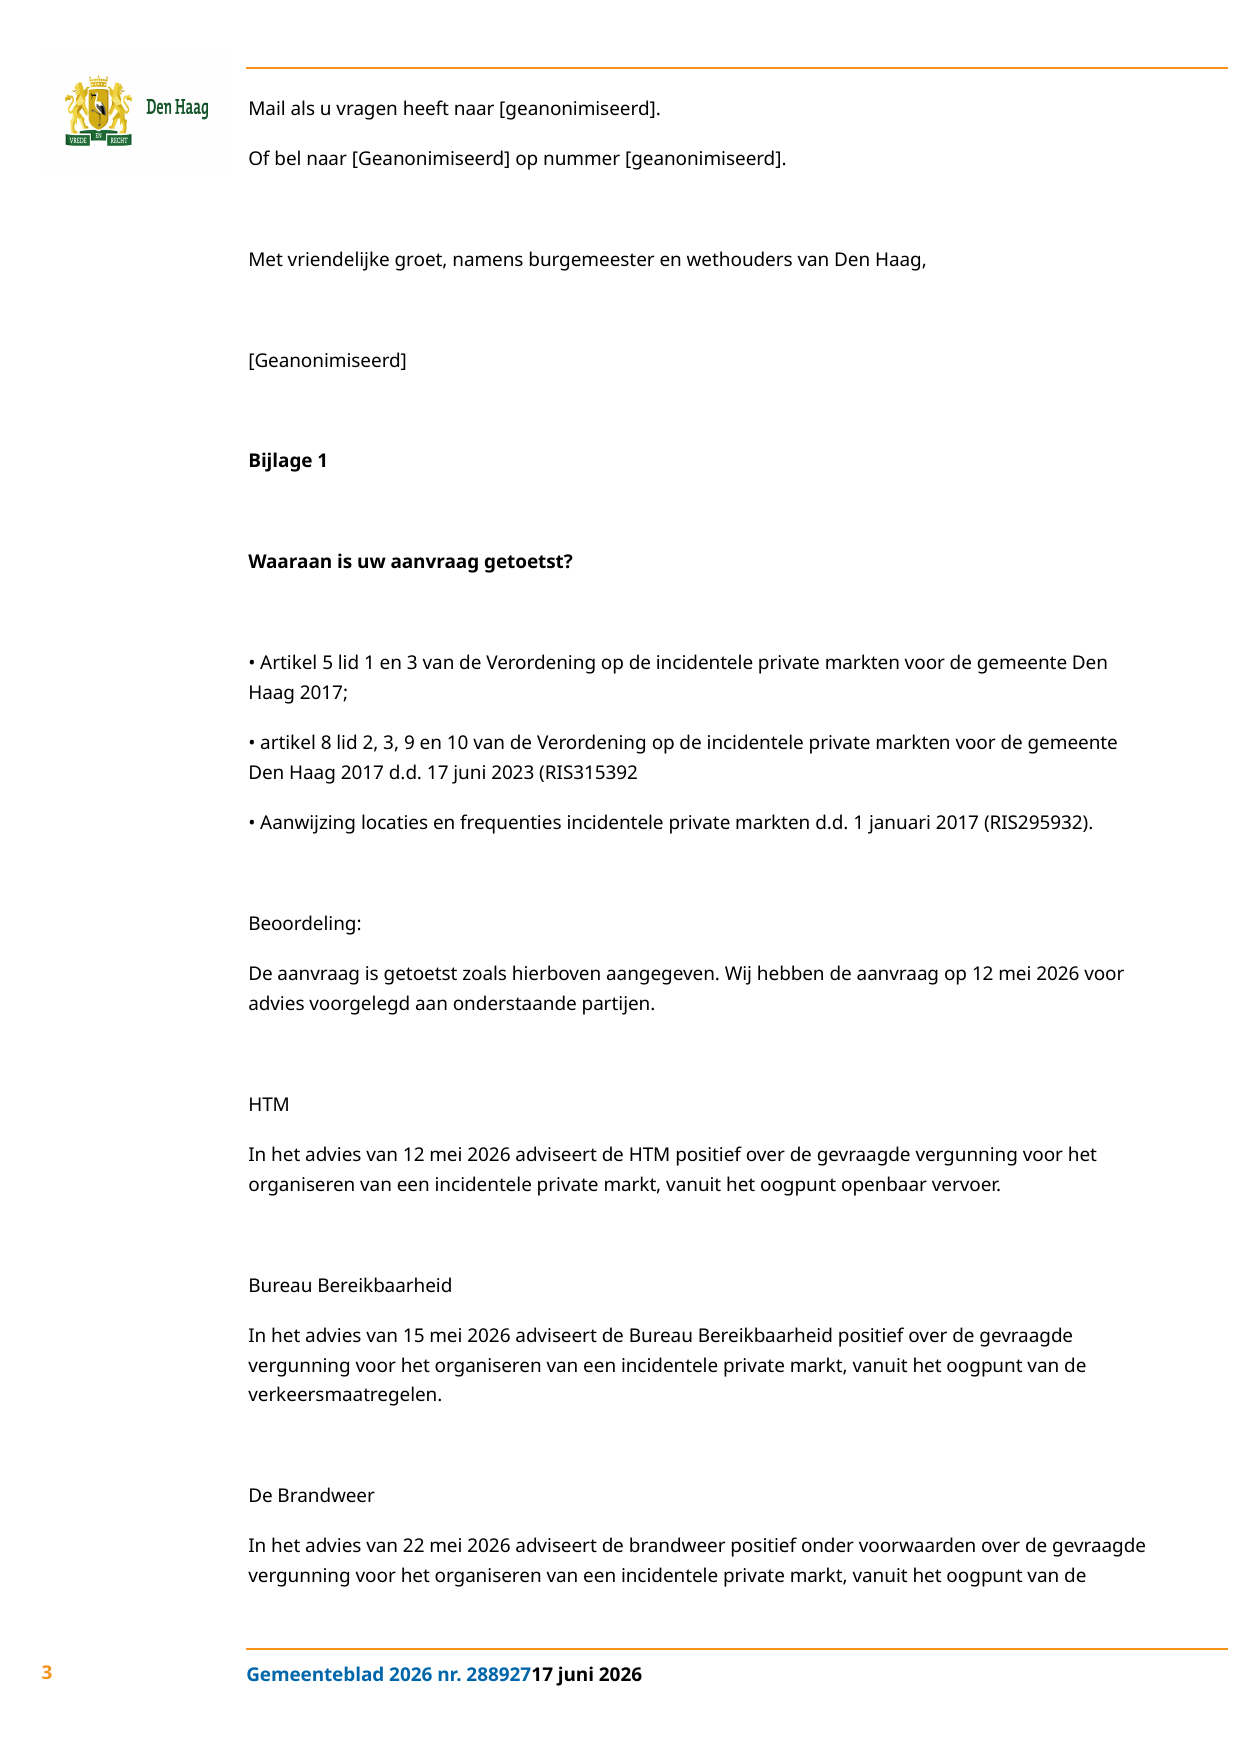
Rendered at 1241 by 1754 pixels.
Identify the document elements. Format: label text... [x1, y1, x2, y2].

text • Artikel 5 lid 1 en 3 van de Verordening op de incidentele private markten voor de gemeente Den Haag 2017; [248, 649, 1152, 705]
text Beoordeling: [248, 910, 1152, 936]
text Met vriendelijke groet, namens burgemeester en wethouders van Den Haag, [248, 246, 1152, 272]
text [Geanonimiseerd] [248, 347, 1152, 373]
text Bureau Bereikbaarheid [248, 1272, 1152, 1298]
text In het advies van 12 mei 2026 adviseert de HTM positief over de gevraagde vergunning voor het organiseren van een incidentele private markt, vanuit het oogpunt openbaar vervoer. [248, 1141, 1152, 1197]
text In het advies van 22 mei 2026 adviseert de brandweer positief onder voorwaarden over de gevraagde vergunning voor het organiseren van een incidentele private markt, vanuit het oogpunt van de [248, 1533, 1152, 1588]
text Of bel naar [Geanonimiseerd] op nummer [geanonimiseerd]. [248, 145, 1152, 171]
text • artikel 8 lid 2, 3, 9 en 10 van de Verordening op de incidentele private markten voor de gemeente Den Haag 2017 d.d. 17 juni 2023 (RIS315392 [248, 729, 1152, 785]
text De aanvraag is getoetst zoals hierboven aangegeven. Wij hebben de aanvraag op 12 mei 2026 voor advies voorgelegd aan onderstaande partijen. [248, 961, 1152, 1016]
text HTM [248, 1091, 1152, 1117]
text De Brandweer [248, 1482, 1152, 1508]
text Mail als u vragen heeft naar [geanonimiseerd]. [248, 95, 1152, 121]
text • Aanwijzing locaties en frequenties incidentele private markten d.d. 1 januari 2017 (RIS295932). [248, 809, 1152, 835]
text Waaraan is uw aanvraag getoetst? [248, 548, 1152, 574]
picture [41, 47, 231, 172]
text Bijlage 1 [248, 448, 1152, 473]
text In het advies van 15 mei 2026 adviseert de Bureau Bereikbaarheid positief over de gevraagde vergunning voor het organiseren van een incidentele private markt, vanuit het oogpunt van de verkeersmaatregelen. [248, 1322, 1152, 1407]
